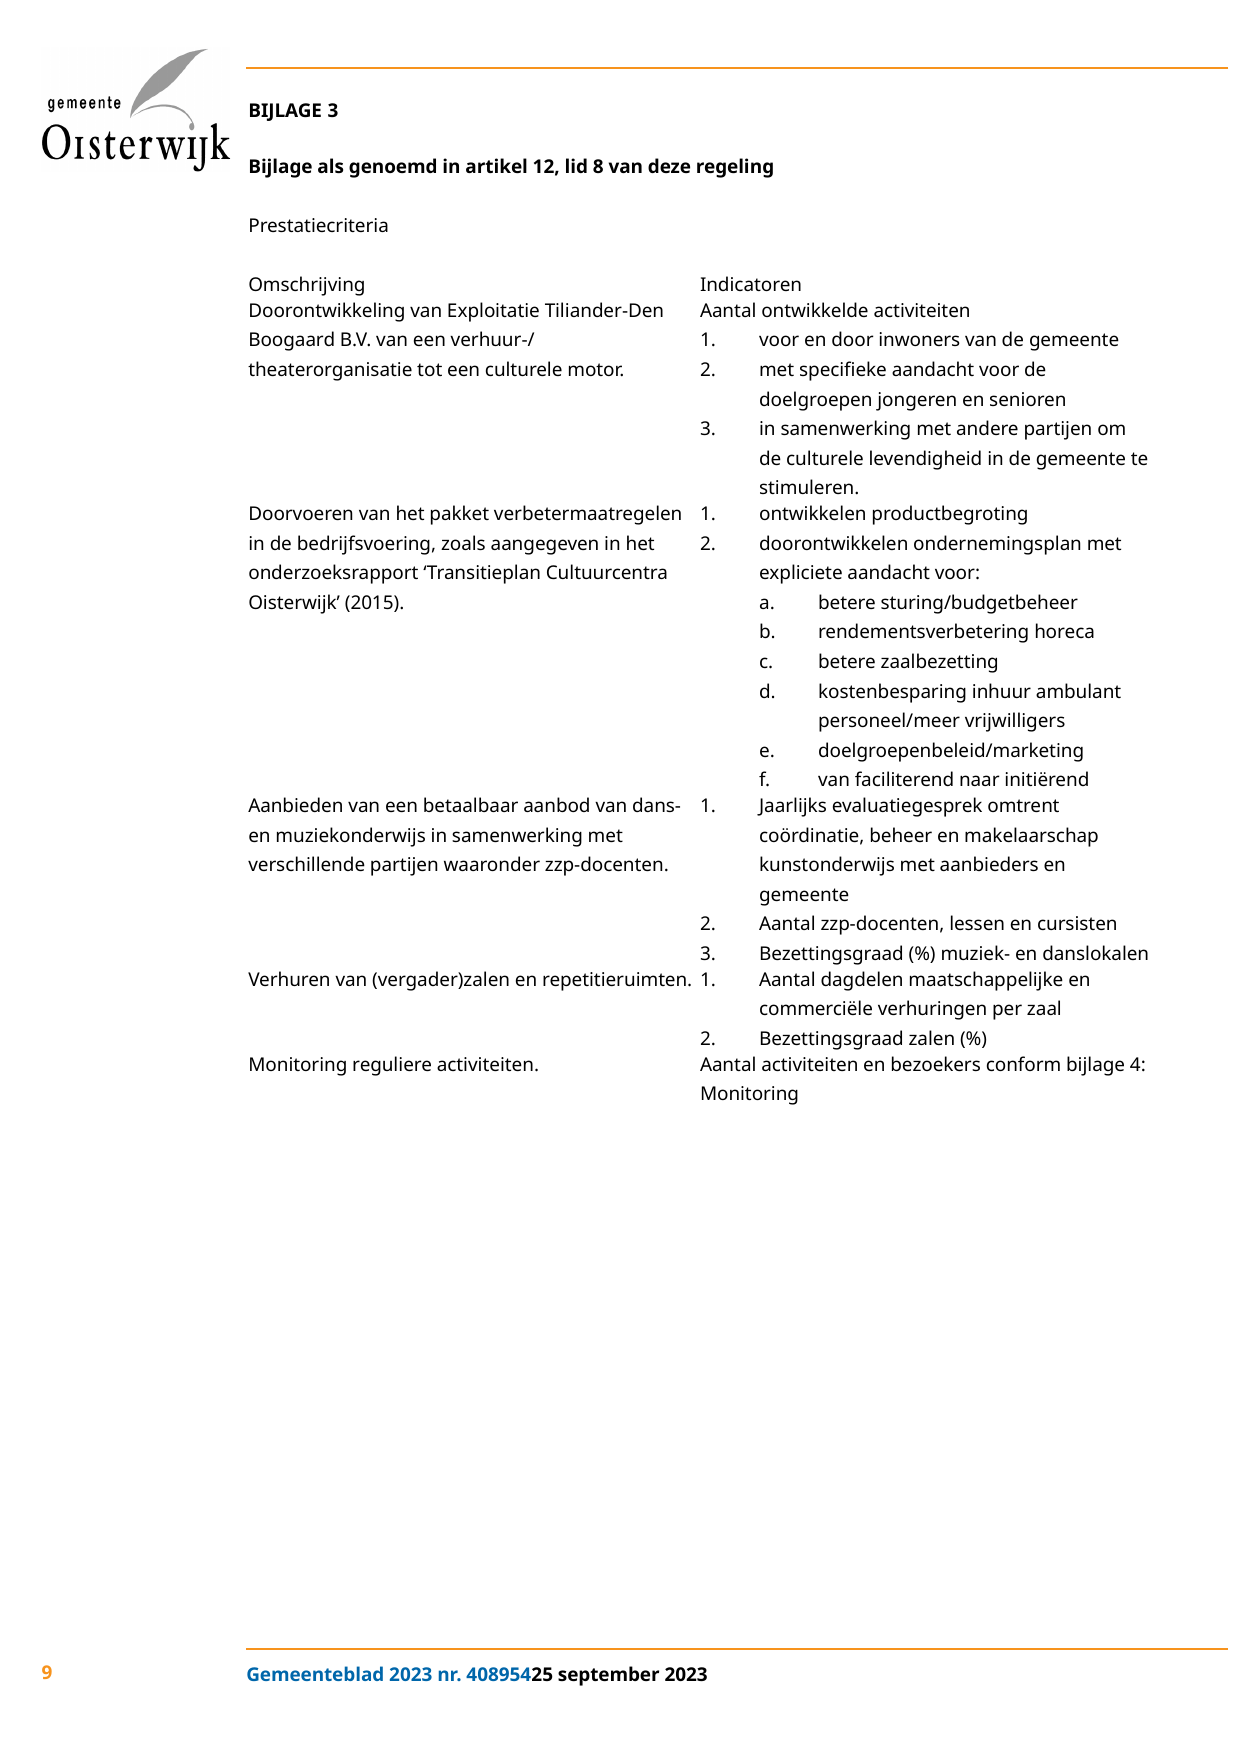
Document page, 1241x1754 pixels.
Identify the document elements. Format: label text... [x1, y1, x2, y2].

table_cell Aantal dagdelen maatschappelijke en commerciële verhuringen per zaal Bezettingsgraad zalen (%) [700, 966, 1152, 1051]
table_cell Monitoring reguliere activiteiten. [248, 1051, 700, 1106]
table_cell Doorontwikkeling van Exploitatie Tiliander-Den Boogaard B.V. van een verhuur-/ theaterorganisatie tot een culturele motor. [248, 297, 700, 500]
table_cell Verhuren van (vergader)zalen en repetitieruimten. [248, 966, 700, 1051]
text BIJLAGE 3 [248, 95, 1152, 123]
table_cell ontwikkelen productbegroting doorontwikkelen ondernemingsplan met expliciete aandacht voor: betere sturing/budgetbeheer rendementsverbetering horeca betere zaalbezetting kostenbesparing inhuur ambulant personeel/meer vrijwilligers doelgroepenbeleid/marketing van faciliterend naar initiërend [700, 500, 1152, 792]
picture [41, 47, 231, 172]
text Bijlage als genoemd in artikel 12, lid 8 van deze regeling [248, 153, 1152, 179]
table_cell Aanbieden van een betaalbaar aanbod van dans- en muziekonderwijs in samenwerking met verschillende partijen waaronder zzp-docenten. [248, 792, 700, 966]
table_cell Doorvoeren van het pakket verbetermaatregelen in de bedrijfsvoering, zoals aangegeven in het onderzoeksrapport ‘Transitieplan Cultuurcentra Oisterwijk’ (2015). [248, 500, 700, 792]
table_cell Aantal activiteiten en bezoekers conform bijlage 4: Monitoring [700, 1051, 1152, 1106]
table_header Indicatoren [700, 271, 1152, 297]
text Prestatiecriteria [248, 212, 1152, 238]
table_cell Aantal ontwikkelde activiteiten voor en door inwoners van de gemeente met specifieke aandacht voor de doelgroepen jongeren en senioren in samenwerking met andere partijen om de culturele levendigheid in de gemeente te stimuleren. [700, 297, 1152, 500]
table_cell Jaarlijks evaluatiegesprek omtrent coördinatie, beheer en makelaarschap kunstonderwijs met aanbieders en gemeente Aantal zzp-docenten, lessen en cursisten Bezettingsgraad (%) muziek- en danslokalen [700, 792, 1152, 966]
table_header Omschrijving [248, 271, 700, 297]
